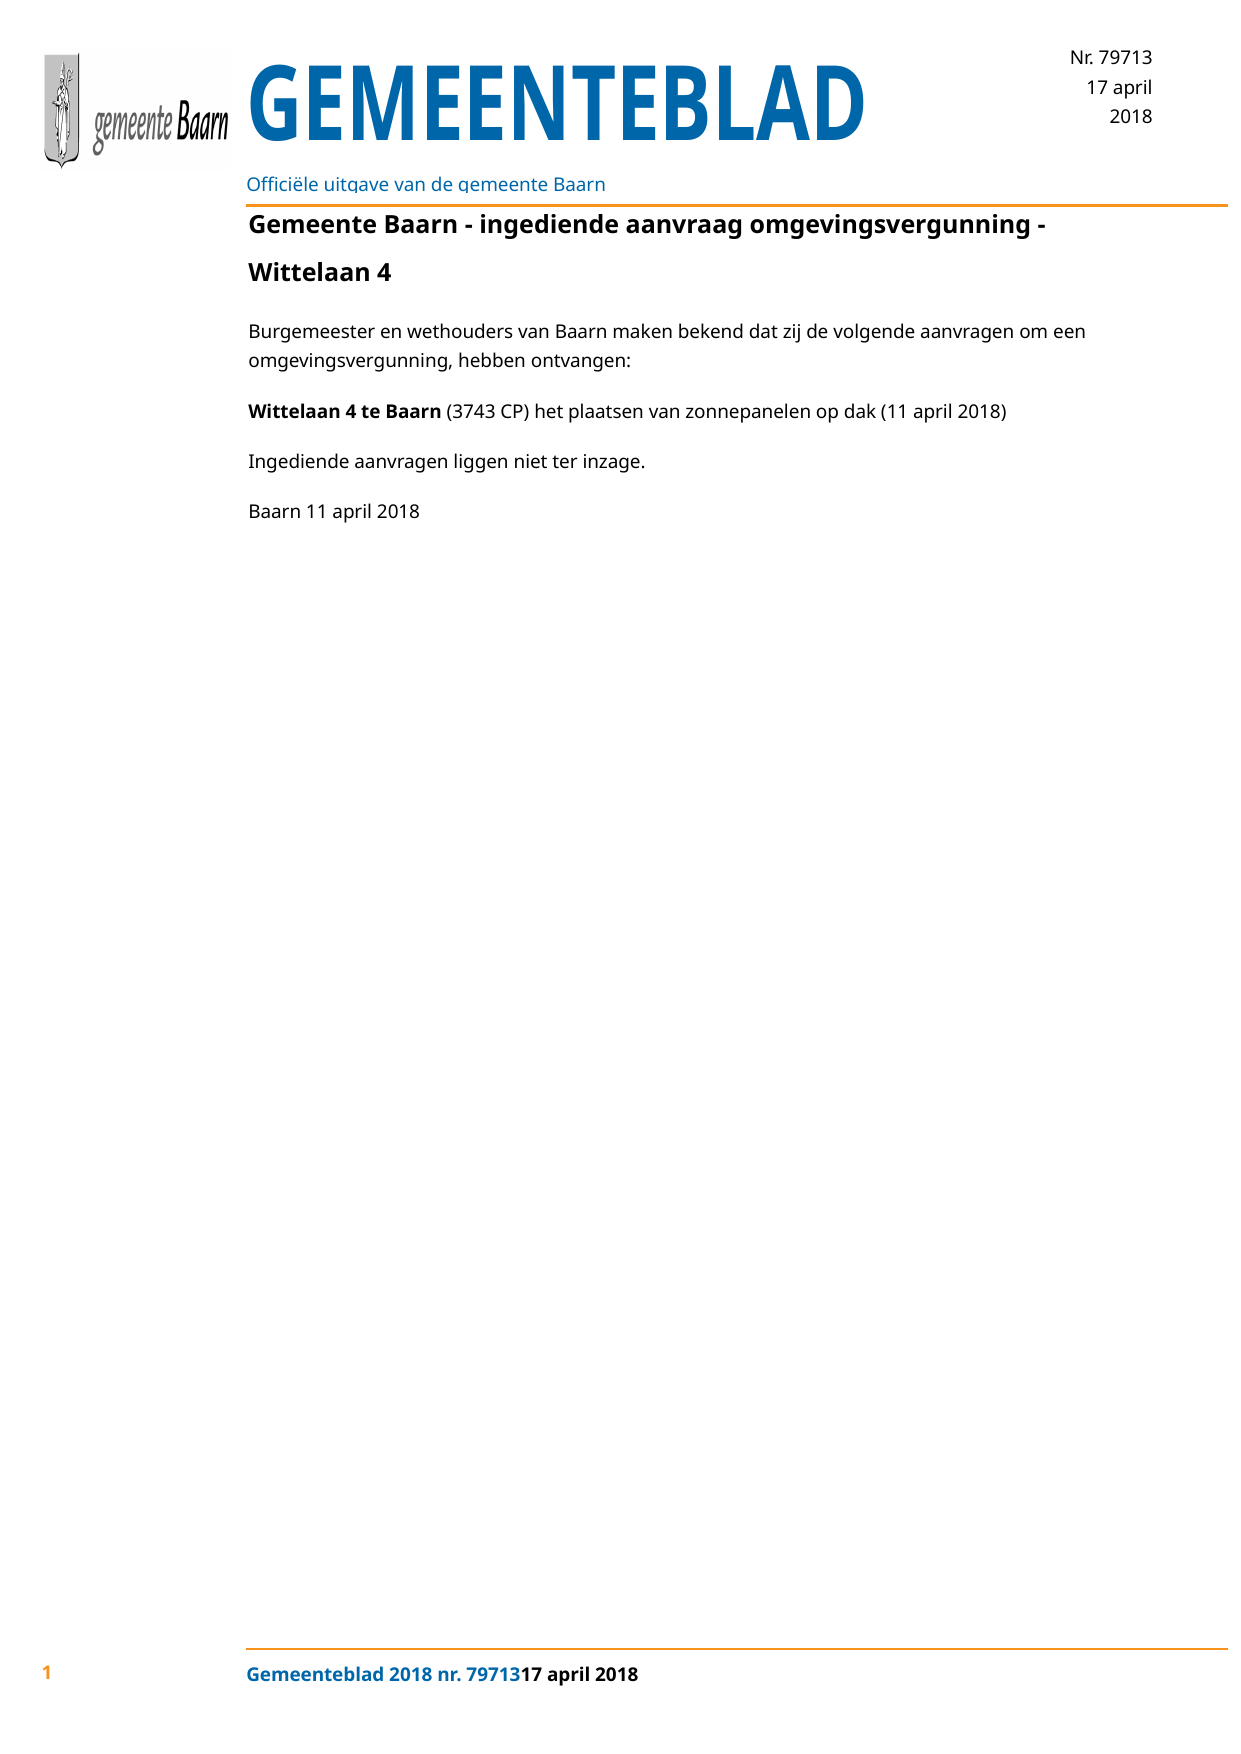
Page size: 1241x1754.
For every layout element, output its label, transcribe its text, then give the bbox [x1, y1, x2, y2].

text Gemeente Baarn - ingediende aanvraag omgevingsvergunning - Wittelaan 4 [248, 207, 1152, 288]
text Burgemeester en wethouders van Baarn maken bekend dat zij de volgende aanvragen om een omgevingsvergunning, hebben ontvangen: [248, 318, 1152, 373]
picture [41, 47, 231, 172]
text Ingediende aanvragen liggen niet ter inzage. [248, 448, 1152, 474]
text Baarn 11 april 2018 [248, 499, 1152, 524]
text Wittelaan 4 te Baarn (3743 CP) het plaatsen van zonnepanelen op dak (11 april 2018) [248, 398, 1152, 424]
